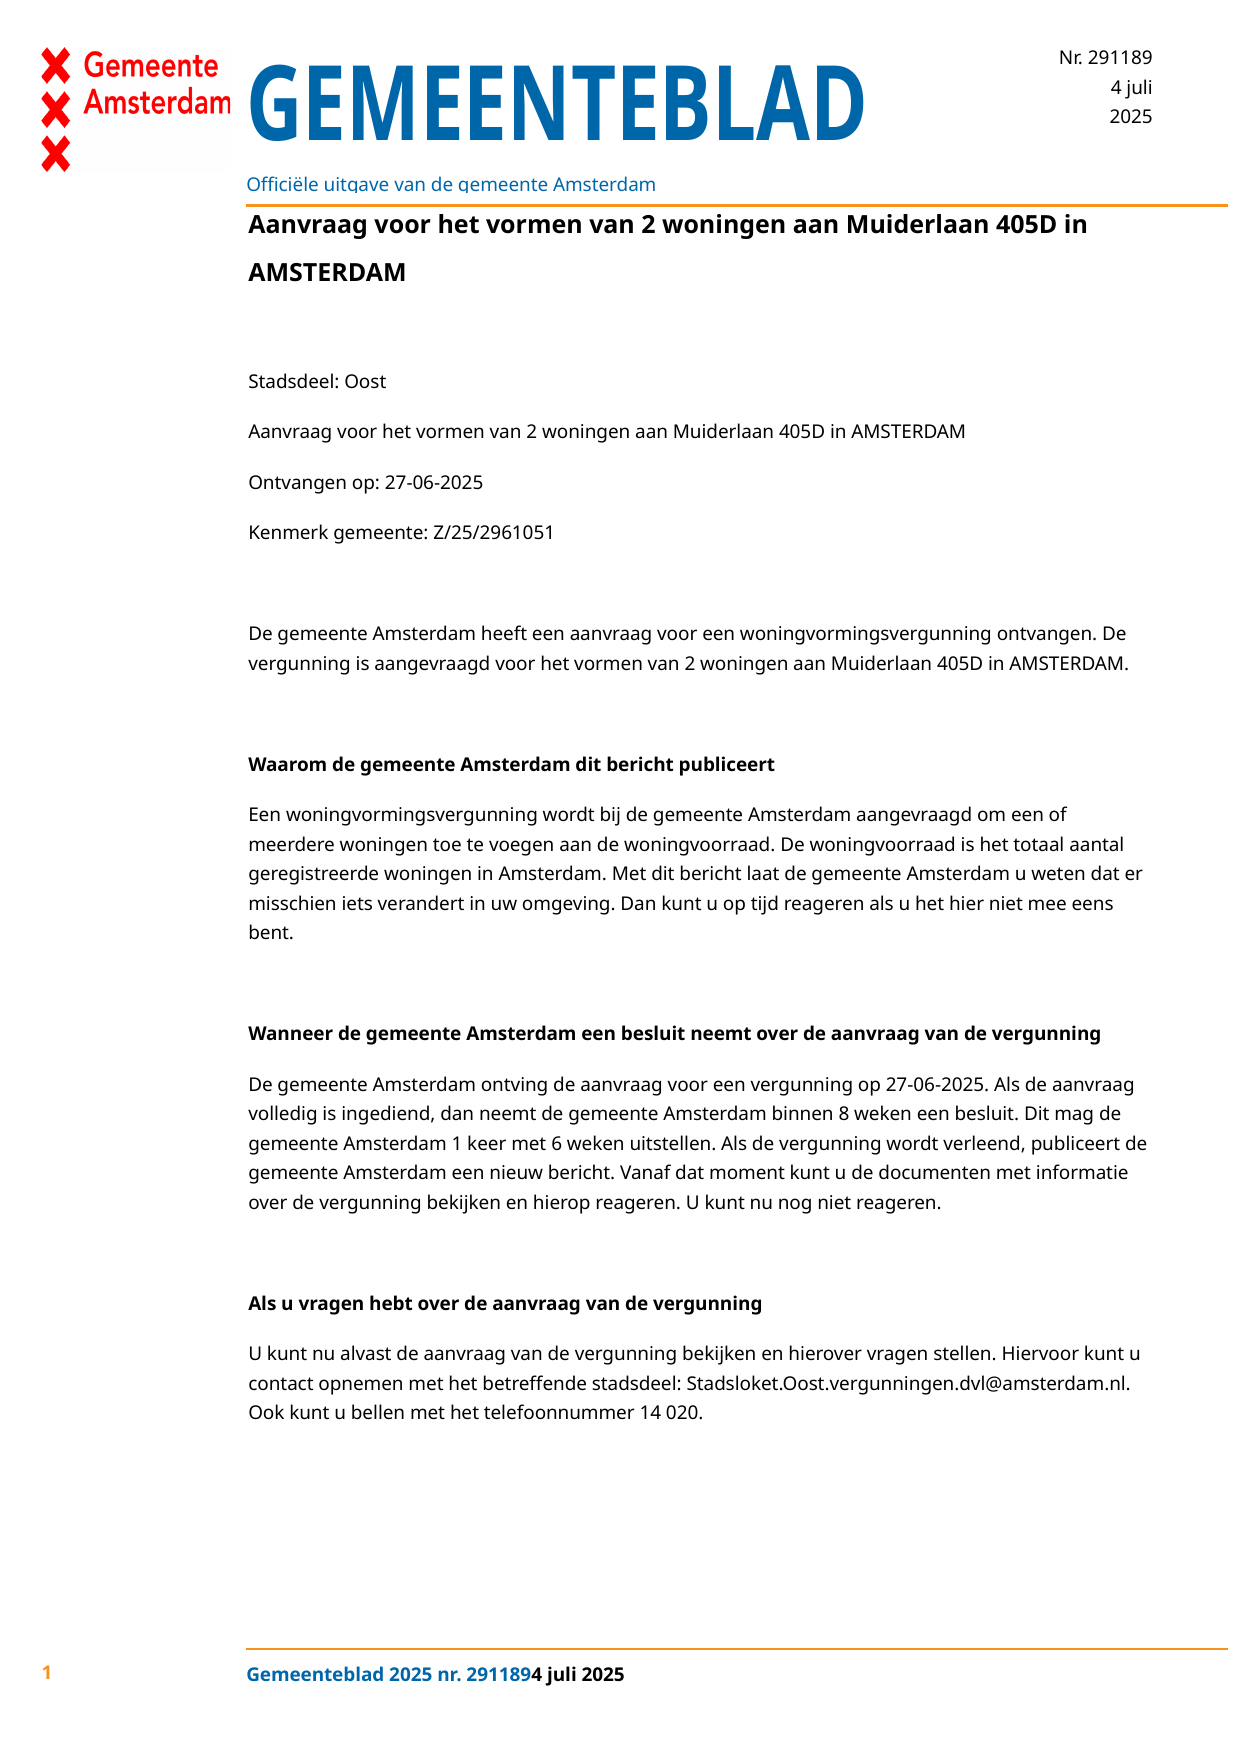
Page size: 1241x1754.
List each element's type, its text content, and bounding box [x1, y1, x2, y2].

picture [41, 47, 231, 172]
text Kenmerk gemeente: Z/25/2961051 [248, 519, 1152, 545]
text Ontvangen op: 27-06-2025 [248, 469, 1152, 495]
text Aanvraag voor het vormen van 2 woningen aan Muiderlaan 405D in AMSTERDAM [248, 207, 1152, 288]
text Waarom de gemeente Amsterdam dit bericht publiceert [248, 751, 1152, 777]
text De gemeente Amsterdam ontving de aanvraag voor een vergunning op 27-06-2025. Als de aanvraag volledig is ingediend, dan neemt de gemeente Amsterdam binnen 8 weken een besluit. Dit mag de gemeente Amsterdam 1 keer met 6 weken uitstellen. Als de vergunning wordt verleend, publiceert de gemeente Amsterdam een nieuw bericht. Vanaf dat moment kunt u de documenten met informatie over de vergunning bekijken en hierop reageren. U kunt nu nog niet reageren. [248, 1071, 1152, 1215]
text Stadsdeel: Oost [248, 368, 1152, 394]
text Als u vragen hebt over de aanvraag van de vergunning [248, 1290, 1152, 1316]
text U kunt nu alvast de aanvraag van de vergunning bekijken en hierover vragen stellen. Hiervoor kunt u contact opnemen met het betreffende stadsdeel: Stadsloket.Oost.vergunningen.dvl@amsterdam.nl. Ook kunt u bellen met het telefoonnummer 14 020. [248, 1340, 1152, 1425]
text Aanvraag voor het vormen van 2 woningen aan Muiderlaan 405D in AMSTERDAM [248, 419, 1152, 444]
text De gemeente Amsterdam heeft een aanvraag voor een woningvormingsvergunning ontvangen. De vergunning is aangevraagd voor het vormen van 2 woningen aan Muiderlaan 405D in AMSTERDAM. [248, 620, 1152, 676]
text Een woningvormingsvergunning wordt bij de gemeente Amsterdam aangevraagd om een of meerdere woningen toe te voegen aan de woningvoorraad. De woningvoorraad is het totaal aantal geregistreerde woningen in Amsterdam. Met dit bericht laat de gemeente Amsterdam u weten dat er misschien iets verandert in uw omgeving. Dan kunt u op tijd reageren als u het hier niet mee eens bent. [248, 801, 1152, 945]
text Wanneer de gemeente Amsterdam een besluit neemt over de aanvraag van de vergunning [248, 1020, 1152, 1046]
